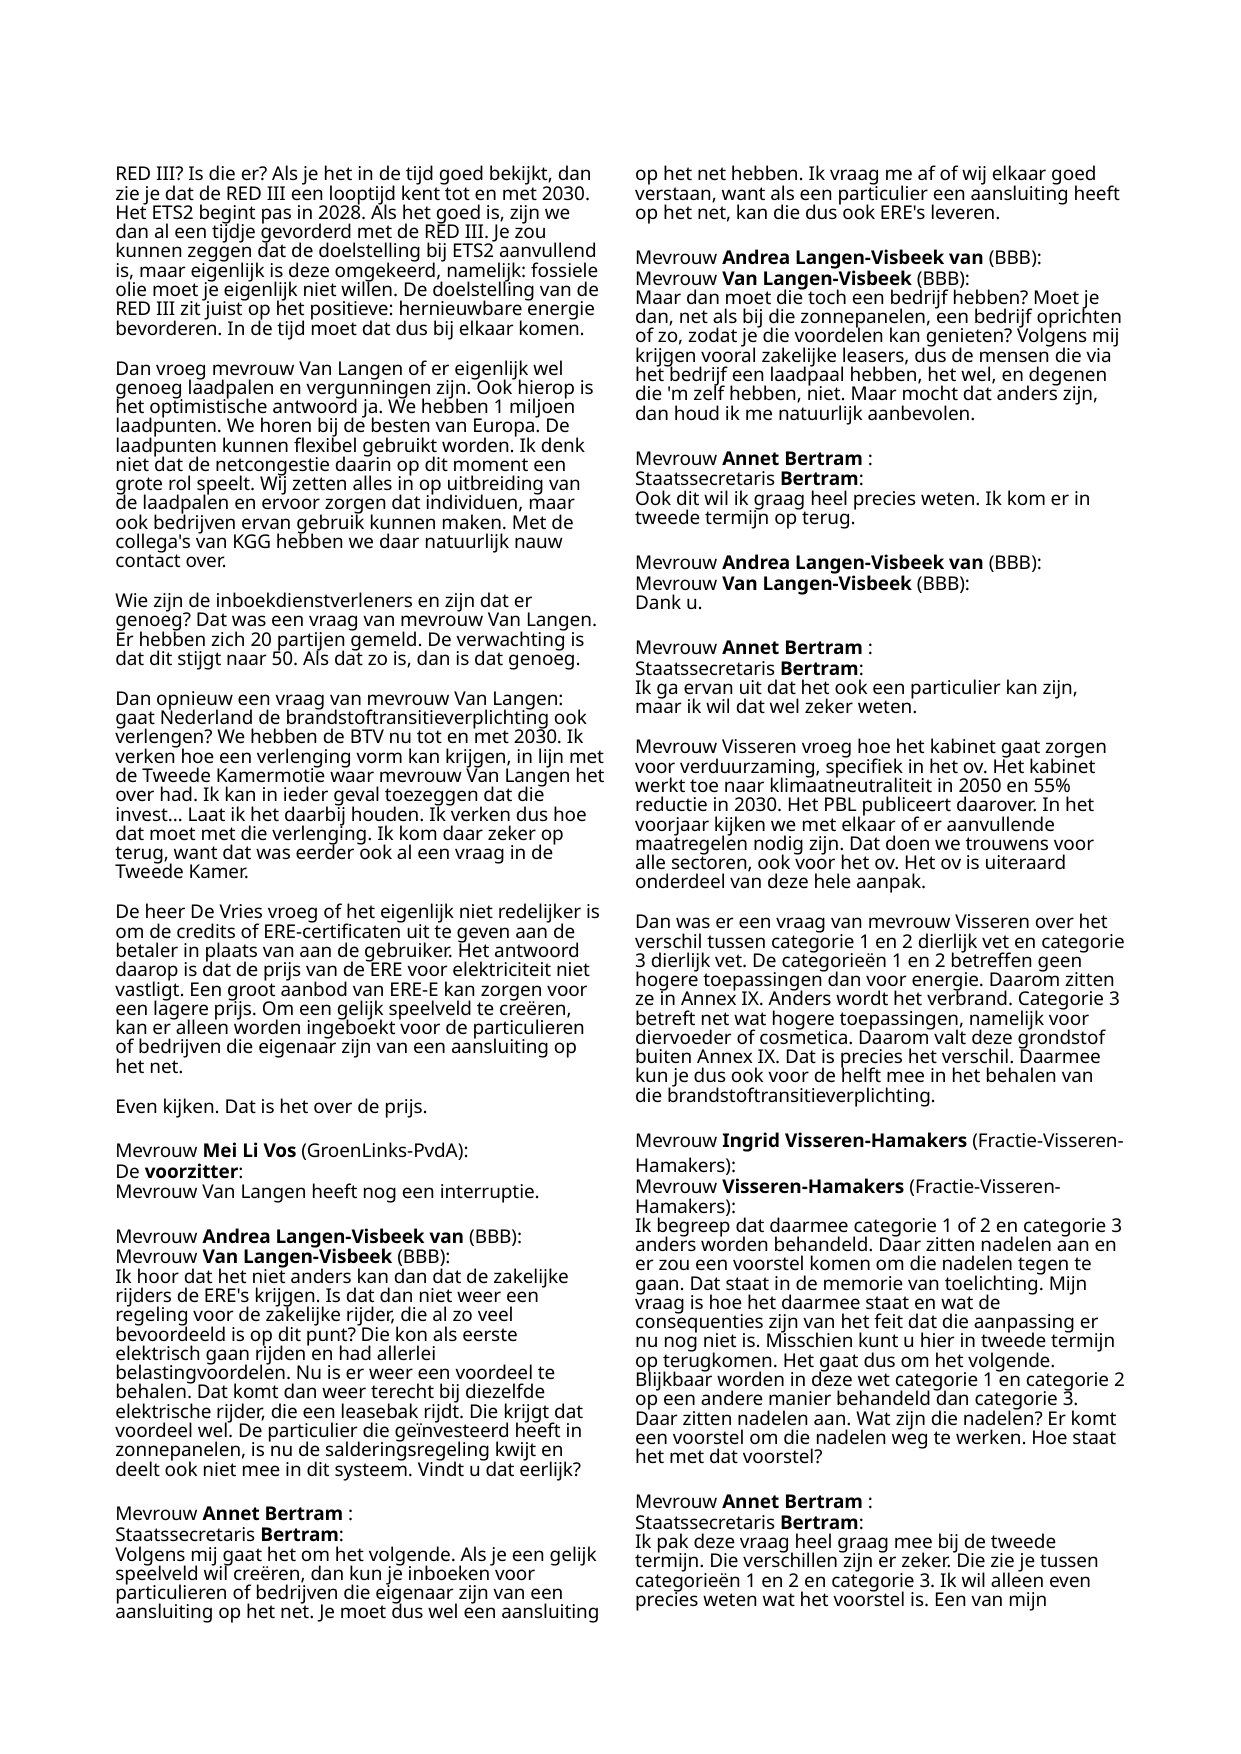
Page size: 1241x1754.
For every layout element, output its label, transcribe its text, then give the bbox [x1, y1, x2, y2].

text De heer De Vries vroeg of het eigenlijk niet redelijker is om de credits of ERE-certificaten uit te geven aan de betaler in plaats van aan de gebruiker. Het antwoord daarop is dat de prijs van de ERE voor elektriciteit niet vastligt. Een groot aanbod van ERE-E kan zorgen voor een lagere prijs. Om een gelijk speelveld te creëren, kan er alleen worden ingeboekt voor de particulieren of bedrijven die eigenaar zijn van een aansluiting op het net. [115, 903, 605, 1077]
text Ik ga ervan uit dat het ook een particulier kan zijn, maar ik wil dat wel zeker weten. [635, 679, 1125, 718]
text Dank u. [635, 594, 1125, 613]
text Mevrouw Van Langen-Visbeek (BBB): [635, 575, 1125, 594]
text RED III? Is die er? Als je het in de tijd goed bekijkt, dan zie je dat de RED III een looptijd kent tot en met 2030. Het ETS2 begint pas in 2028. Als het goed is, zijn we dan al een tijdje gevorderd met de RED III. Je zou kunnen zeggen dat de doelstelling bij ETS2 aanvullend is, maar eigenlijk is deze omgekeerd, namelijk: fossiele olie moet je eigenlijk niet willen. De doelstelling van de RED III zit juist op het positieve: hernieuwbare energie bevorderen. In de tijd moet dat dus bij elkaar komen. [115, 165, 605, 339]
text Mevrouw Annet Bertram : [635, 1488, 1125, 1514]
text Wie zijn de inboekdienstverleners en zijn dat er genoeg? Dat was een vraag van mevrouw Van Langen. Er hebben zich 20 partijen gemeld. De verwachting is dat dit stijgt naar 50. Als dat zo is, dan is dat genoeg. [115, 592, 605, 669]
text Mevrouw Visseren vroeg hoe het kabinet gaat zorgen voor verduurzaming, specifiek in het ov. Het kabinet werkt toe naar klimaatneutraliteit in 2050 en 55% reductie in 2030. Het PBL publiceert daarover. In het voorjaar kijken we met elkaar of er aanvullende maatregelen nodig zijn. Dat doen we trouwens voor alle sectoren, ook voor het ov. Het ov is uiteraard onderdeel van deze hele aanpak. [635, 738, 1125, 893]
text Dan vroeg mevrouw Van Langen of er eigenlijk wel genoeg laadpalen en vergunningen zijn. Ook hierop is het optimistische antwoord ja. We hebben 1 miljoen laadpunten. We horen bij de besten van Europa. De laadpunten kunnen flexibel gebruikt worden. Ik denk niet dat de netcongestie daarin op dit moment een grote rol speelt. Wij zetten alles in op uitbreiding van de laadpalen en ervoor zorgen dat individuen, maar ook bedrijven ervan gebruik kunnen maken. Met de collega's van KGG hebben we daar natuurlijk nauw contact over. [115, 359, 605, 571]
text Mevrouw Van Langen heeft nog een interruptie. [115, 1183, 605, 1202]
text Dan was er een vraag van mevrouw Visseren over het verschil tussen categorie 1 en 2 dierlijk vet en categorie 3 dierlijk vet. De categorieën 1 en 2 betreffen geen hogere toepassingen dan voor energie. Daarom zitten ze in Annex IX. Anders wordt het verbrand. Categorie 3 betreft net wat hogere toepassingen, namelijk voor diervoeder of cosmetica. Daarom valt deze grondstof buiten Annex IX. Dat is precies het verschil. Daarmee kun je dus ook voor de helft mee in het behalen van die brandstoftransitieverplichting. [635, 913, 1125, 1106]
text Mevrouw Annet Bertram : [635, 445, 1125, 470]
text Volgens mij gaat het om het volgende. Als je een gelijk speelveld wil creëren, dan kun je inboeken voor particulieren of bedrijven die eigenaar zijn van een aansluiting op het net. Je moet dus wel een aansluiting [115, 1546, 605, 1623]
text Ik hoor dat het niet anders kan dan dat de zakelijke rijders de ERE's krijgen. Is dat dan niet weer een regeling voor de zakelijke rijder, die al zo veel bevoordeeld is op dit punt? Die kon als eerste elektrisch gaan rijden en had allerlei belastingvoordelen. Nu is er weer een voordeel te behalen. Dat komt dan weer terecht bij diezelfde elektrische rijder, die een leasebak rijdt. Die krijgt dat voordeel wel. De particulier die geïnvesteerd heeft in zonnepanelen, is nu de salderingsregeling kwijt en deelt ook niet mee in dit systeem. Vindt u dat eerlijk? [115, 1268, 605, 1480]
text Staatssecretaris Bertram: [635, 470, 1125, 490]
text Mevrouw Andrea Langen-Visbeek van (BBB): [115, 1223, 605, 1248]
text Mevrouw Andrea Langen-Visbeek van (BBB): [635, 549, 1125, 575]
text De voorzitter: [115, 1163, 605, 1183]
text Mevrouw Annet Bertram : [115, 1501, 605, 1526]
text Mevrouw Visseren-Hamakers (Fractie-Visseren-Hamakers): [635, 1178, 1125, 1217]
text Maar dan moet die toch een bedrijf hebben? Moet je dan, net als bij die zonnepanelen, een bedrijf oprichten of zo, zodat je die voordelen kan genieten? Volgens mij krijgen vooral zakelijke leasers, dus de mensen die via het bedrijf een laadpaal hebben, het wel, en degenen die 'm zelf hebben, niet. Maar mocht dat anders zijn, dan houd ik me natuurlijk aanbevolen. [635, 289, 1125, 424]
text op het net hebben. Ik vraag me af of wij elkaar goed verstaan, want als een particulier een aansluiting heeft op het net, kan die dus ook ERE's leveren. [635, 165, 1125, 223]
text Mevrouw Van Langen-Visbeek (BBB): [635, 270, 1125, 289]
text Mevrouw Andrea Langen-Visbeek van (BBB): [635, 244, 1125, 270]
text Staatssecretaris Bertram: [635, 1514, 1125, 1533]
text Staatssecretaris Bertram: [635, 660, 1125, 679]
text Even kijken. Dat is het over de prijs. [115, 1098, 605, 1117]
text Ook dit wil ik graag heel precies weten. Ik kom er in tweede termijn op terug. [635, 490, 1125, 528]
text Mevrouw Van Langen-Visbeek (BBB): [115, 1248, 605, 1268]
text Ik pak deze vraag heel graag mee bij de tweede termijn. Die verschillen zijn er zeker. Die zie je tussen categorieën 1 en 2 en categorie 3. Ik wil alleen even precies weten wat het voorstel is. Een van mijn [635, 1533, 1125, 1610]
text Mevrouw Ingrid Visseren-Hamakers (Fractie-Visseren-Hamakers): [635, 1127, 1125, 1178]
text Mevrouw Mei Li Vos (GroenLinks-PvdA): [115, 1138, 605, 1163]
text Staatssecretaris Bertram: [115, 1526, 605, 1546]
text Mevrouw Annet Bertram : [635, 634, 1125, 660]
text Ik begreep dat daarmee categorie 1 of 2 en categorie 3 anders worden behandeld. Daar zitten nadelen aan en er zou een voorstel komen om die nadelen tegen te gaan. Dat staat in de memorie van toelichting. Mijn vraag is hoe het daarmee staat en wat de consequenties zijn van het feit dat die aanpassing er nu nog niet is. Misschien kunt u hier in tweede termijn op terugkomen. Het gaat dus om het volgende. Blijkbaar worden in deze wet categorie 1 en categorie 2 op een andere manier behandeld dan categorie 3. Daar zitten nadelen aan. Wat zijn die nadelen? Er komt een voorstel om die nadelen weg te werken. Hoe staat het met dat voorstel? [635, 1217, 1125, 1467]
text Dan opnieuw een vraag van mevrouw Van Langen: gaat Nederland de brandstoftransitieverplichting ook verlengen? We hebben de BTV nu tot en met 2030. Ik verken hoe een verlenging vorm kan krijgen, in lijn met de Tweede Kamermotie waar mevrouw Van Langen het over had. Ik kan in ieder geval toezeggen dat die invest… Laat ik het daarbij houden. Ik verken dus hoe dat moet met die verlenging. Ik kom daar zeker op terug, want dat was eerder ook al een vraag in de Tweede Kamer. [115, 690, 605, 883]
